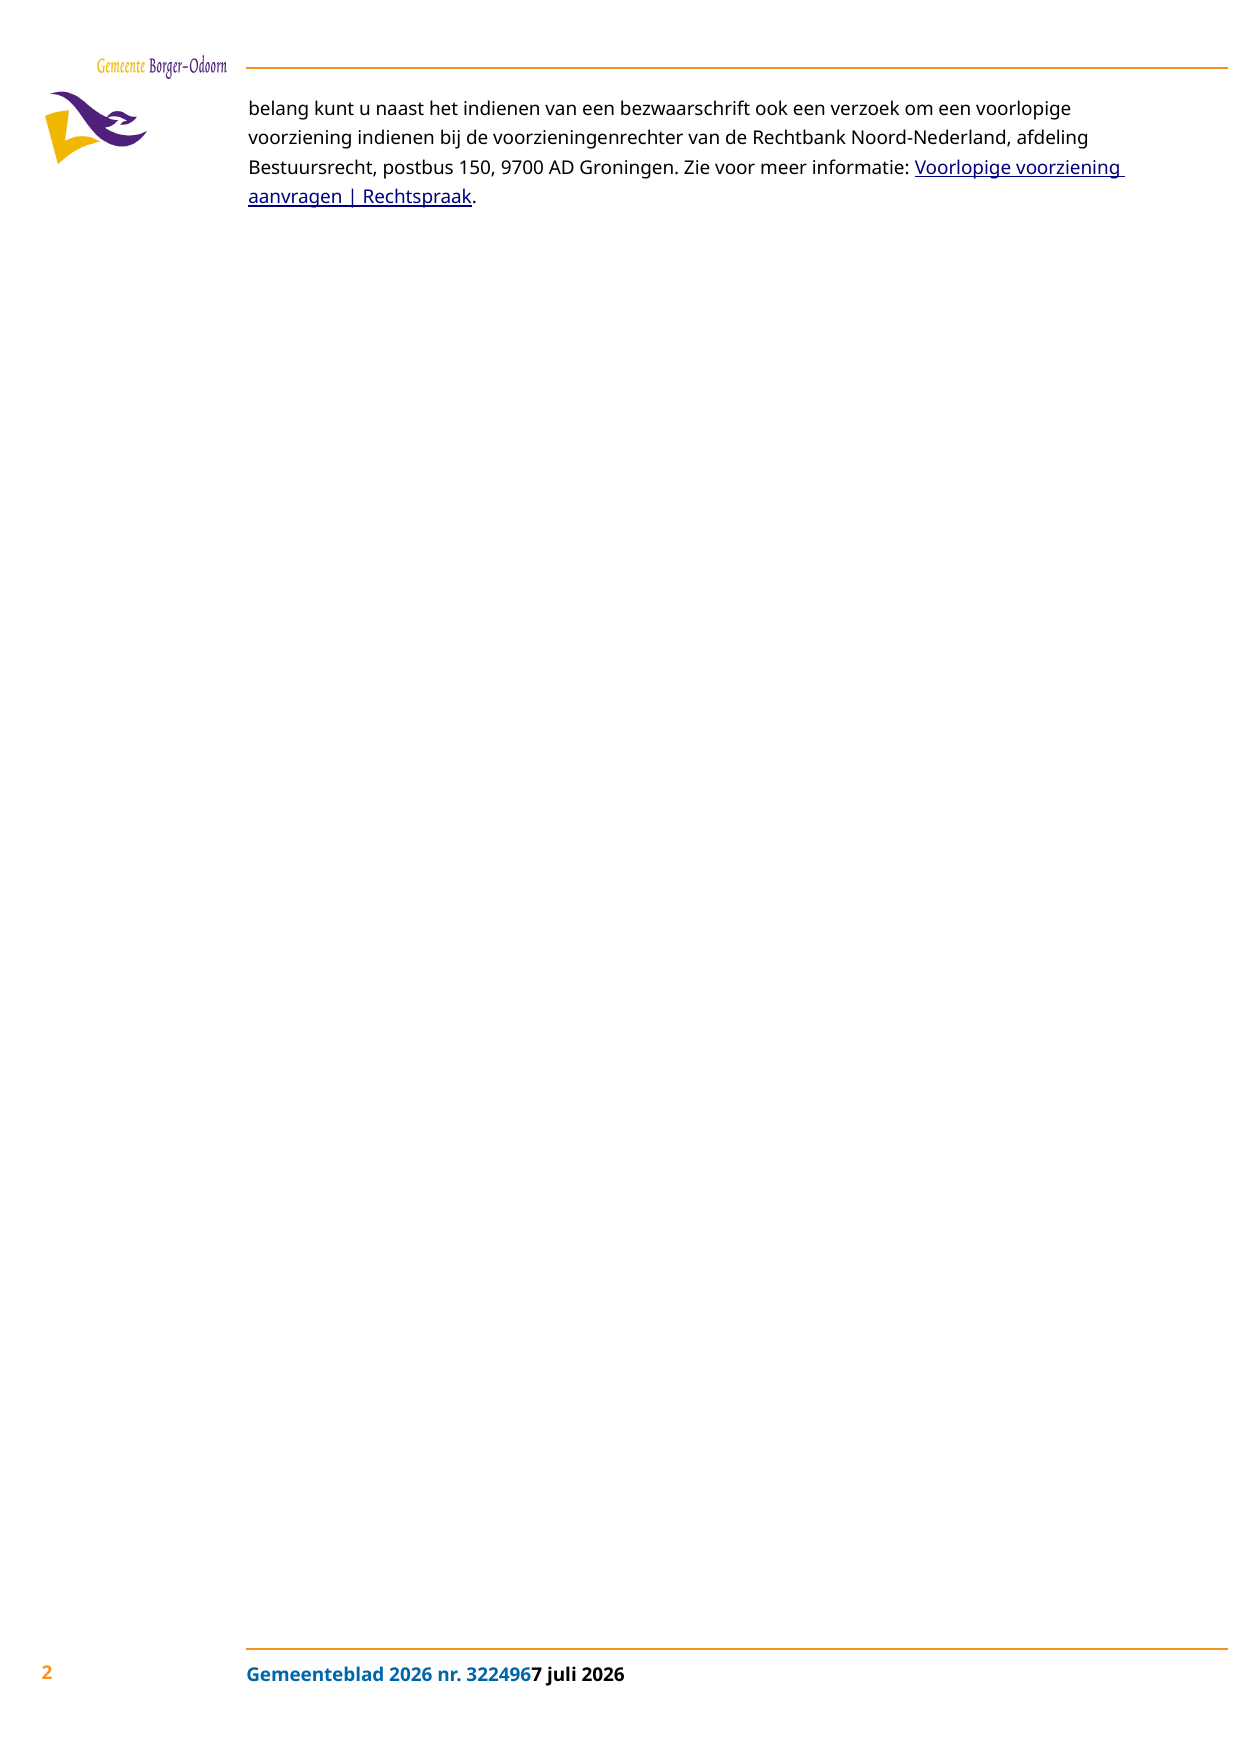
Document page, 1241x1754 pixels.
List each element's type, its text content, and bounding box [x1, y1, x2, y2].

text belang kunt u naast het indienen van een bezwaarschrift ook een verzoek om een voorlopige voorziening indienen bij de voorzieningenrechter van de Rechtbank Noord-Nederland, afdeling Bestuursrecht, postbus 150, 9700 AD Groningen. Zie voor meer informatie: Voorlopige voorziening aanvragen | Rechtspraak. [248, 95, 1152, 209]
picture [41, 47, 231, 172]
